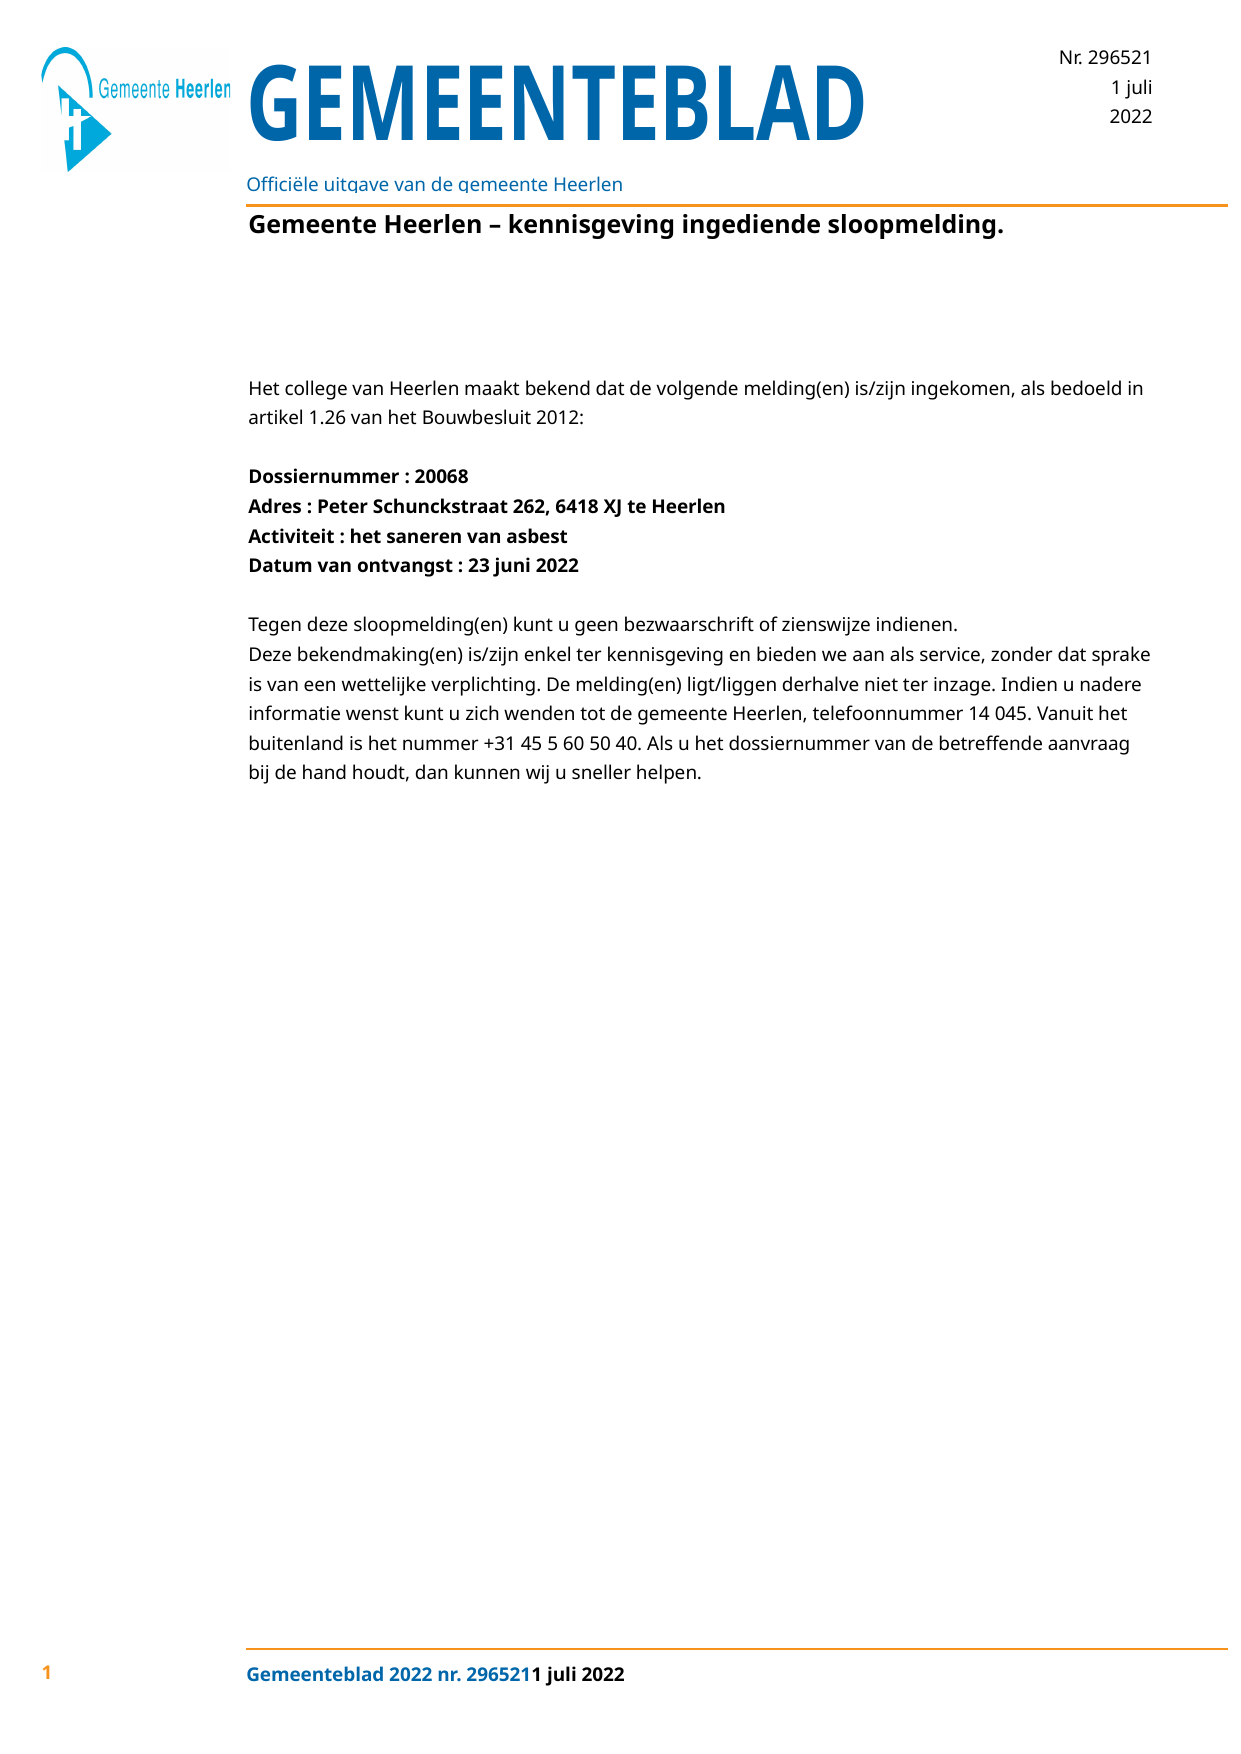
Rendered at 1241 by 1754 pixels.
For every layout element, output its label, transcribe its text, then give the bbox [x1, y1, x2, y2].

text Datum van ontvangst : 23 juni 2022 [248, 552, 1152, 578]
picture [41, 47, 59, 70]
text Deze bekendmaking(en) is/zijn enkel ter kennisgeving en bieden we aan als service, zonder dat sprake is van een wettelijke verplichting. De melding(en) ligt/liggen derhalve niet ter inzage. Indien u nadere informatie wenst kunt u zich wenden tot de gemeente Heerlen, telefoonnummer 14 045. Vanuit het buitenland is het nummer +31 45 5 60 50 40. Als u het dossiernummer van de betreffende aanvraag bij de hand houdt, dan kunnen wij u sneller helpen. [248, 641, 1152, 785]
text Adres : Peter Schunckstraat 262, 6418 XJ te Heerlen [248, 493, 1152, 519]
text Gemeente Heerlen – kennisgeving ingediende sloopmelding. [248, 207, 1152, 241]
text Het college van Heerlen maakt bekend dat de volgende melding(en) is/zijn ingekomen, als bedoeld in artikel 1.26 van het Bouwbesluit 2012: [248, 375, 1152, 430]
picture [41, 47, 231, 172]
text Activiteit : het saneren van asbest [248, 523, 1152, 548]
text Tegen deze sloopmelding(en) kunt u geen bezwaarschrift of zienswijze indienen. [248, 612, 1152, 637]
text Dossiernummer : 20068 [248, 464, 1152, 489]
